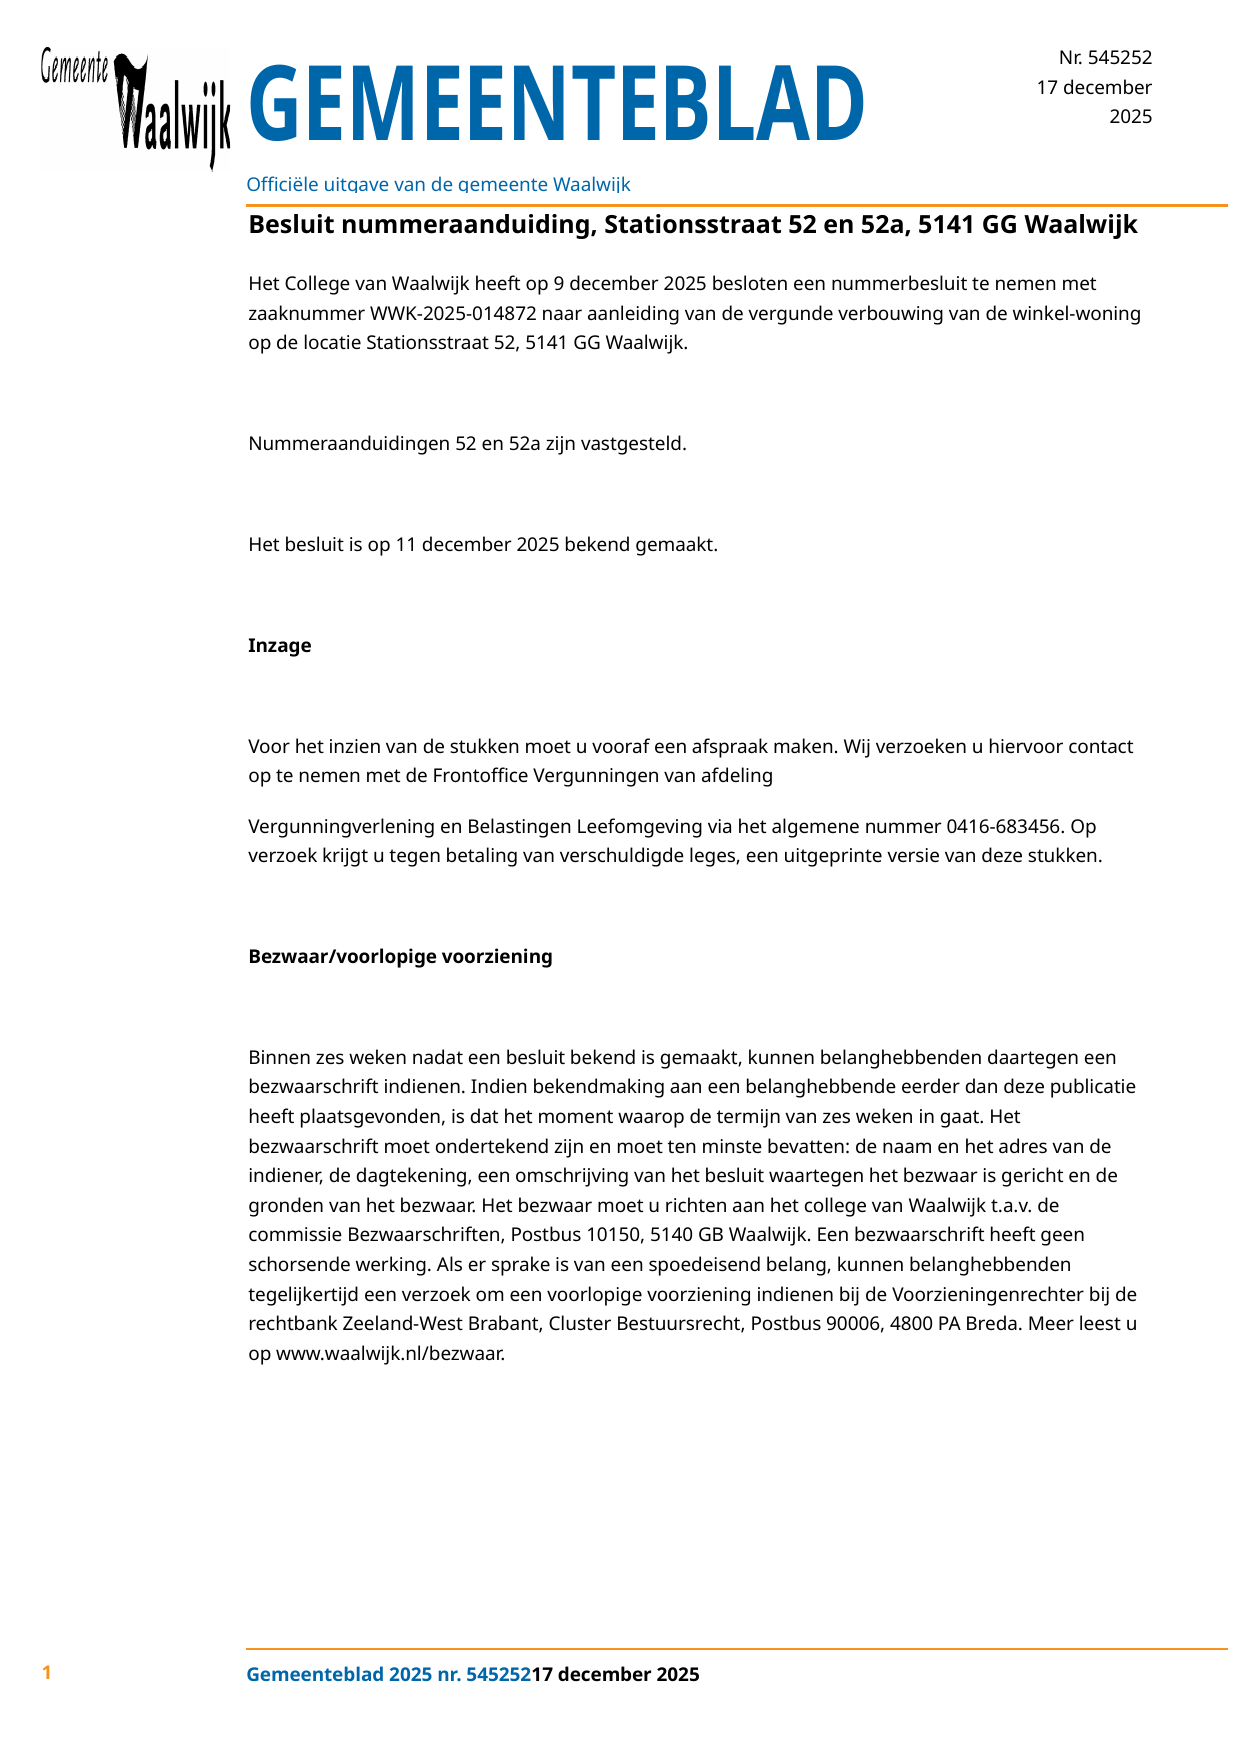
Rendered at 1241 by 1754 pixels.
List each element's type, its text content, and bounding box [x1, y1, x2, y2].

text Vergunningverlening en Belastingen Leefomgeving via het algemene nummer 0416-683456. Op verzoek krijgt u tegen betaling van verschuldigde leges, een uitgeprinte versie van deze stukken. [248, 813, 1152, 868]
text Voor het inzien van de stukken moet u vooraf een afspraak maken. Wij verzoeken u hiervoor contact op te nemen met de Frontoffice Vergunningen van afdeling [248, 733, 1152, 788]
text Inzage [248, 632, 1152, 658]
picture [41, 47, 231, 172]
text Het besluit is op 11 december 2025 bekend gemaakt. [248, 531, 1152, 557]
text Bezwaar/voorlopige voorziening [248, 943, 1152, 969]
text Binnen zes weken nadat een besluit bekend is gemaakt, kunnen belanghebbenden daartegen een bezwaarschrift indienen. Indien bekendmaking aan een belanghebbende eerder dan deze publicatie heeft plaatsgevonden, is dat het moment waarop de termijn van zes weken in gaat. Het bezwaarschrift moet ondertekend zijn en moet ten minste bevatten: de naam en het adres van de indiener, de dagtekening, een omschrijving van het besluit waartegen het bezwaar is gericht en de gronden van het bezwaar. Het bezwaar moet u richten aan het college van Waalwijk t.a.v. de commissie Bezwaarschriften, Postbus 10150, 5140 GB Waalwijk. Een bezwaarschrift heeft geen schorsende werking. Als er sprake is van een spoedeisend belang, kunnen belanghebbenden tegelijkertijd een verzoek om een voorlopige voorziening indienen bij de Voorzieningenrechter bij de rechtbank Zeeland-West Brabant, Cluster Bestuursrecht, Postbus 90006, 4800 PA Breda. Meer leest u op www.waalwijk.nl/bezwaar. [248, 1044, 1152, 1366]
text Nummeraanduidingen 52 en 52a zijn vastgesteld. [248, 430, 1152, 456]
text Het College van Waalwijk heeft op 9 december 2025 besloten een nummerbesluit te nemen met zaaknummer WWK-2025-014872 naar aanleiding van de vergunde verbouwing van de winkel-woning op de locatie Stationsstraat 52, 5141 GG Waalwijk. [248, 270, 1152, 355]
text Besluit nummeraanduiding, Stationsstraat 52 en 52a, 5141 GG Waalwijk [248, 207, 1152, 241]
